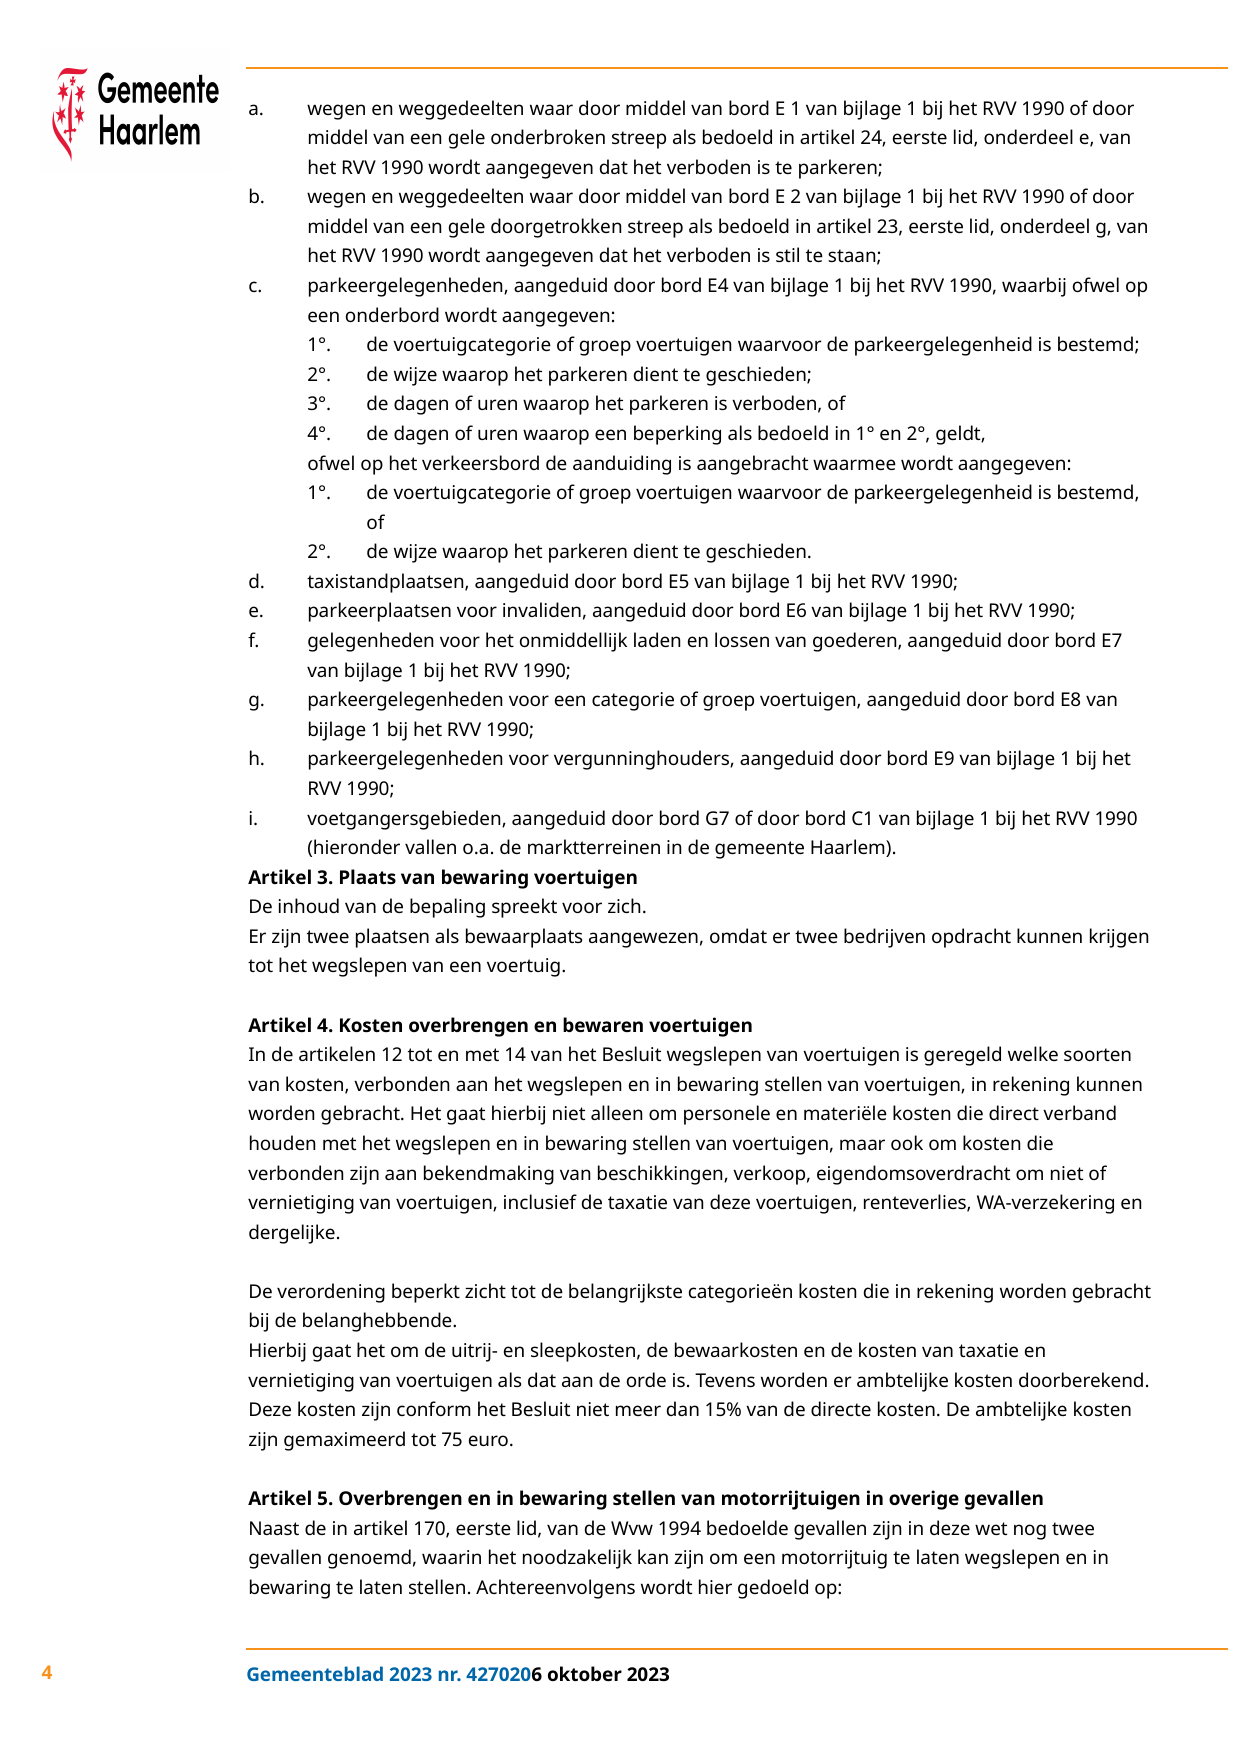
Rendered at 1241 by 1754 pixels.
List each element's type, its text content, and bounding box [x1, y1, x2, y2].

text Er zijn twee plaatsen als bewaarplaats aangewezen, omdat er twee bedrijven opdracht kunnen krijgen tot het wegslepen van een voertuig. [248, 923, 1152, 978]
list de dagen of uren waarop het parkeren is verboden, of [307, 391, 1152, 416]
list gelegenheden voor het onmiddellijk laden en lossen van goederen, aangeduid door bord E7 van bijlage 1 bij het RVV 1990; [248, 627, 1152, 683]
list parkeerplaatsen voor invaliden, aangeduid door bord E6 van bijlage 1 bij het RVV 1990; [248, 598, 1152, 623]
text Artikel 5. Overbrengen en in bewaring stellen van motorrijtuigen in overige gevallen [248, 1485, 1152, 1511]
list parkeergelegenheden, aangeduid door bord E4 van bijlage 1 bij het RVV 1990, waarbij ofwel op een onderbord wordt aangegeven: [248, 272, 1152, 328]
list parkeergelegenheden voor vergunninghouders, aangeduid door bord E9 van bijlage 1 bij het RVV 1990; [248, 746, 1152, 801]
list de wijze waarop het parkeren dient te geschieden. [307, 538, 1152, 564]
list ofwel op het verkeersbord de aanduiding is aangebracht waarmee wordt aangegeven: [248, 450, 1152, 476]
text De verordening beperkt zicht tot de belangrijkste categorieën kosten die in rekening worden gebracht bij de belanghebbende. [248, 1278, 1152, 1333]
list parkeergelegenheden voor een categorie of groep voertuigen, aangeduid door bord E8 van bijlage 1 bij het RVV 1990; [248, 686, 1152, 742]
list voetgangersgebieden, aangeduid door bord G7 of door bord C1 van bijlage 1 bij het RVV 1990 (hieronder vallen o.a. de marktterreinen in de gemeente Haarlem). [248, 805, 1152, 860]
list de voertuigcategorie of groep voertuigen waarvoor de parkeergelegenheid is bestemd; [307, 331, 1152, 357]
text De inhoud van de bepaling spreekt voor zich. [248, 893, 1152, 919]
picture [41, 47, 231, 172]
list wegen en weggedeelten waar door middel van bord E 2 van bijlage 1 bij het RVV 1990 of door middel van een gele doorgetrokken streep als bedoeld in artikel 23, eerste lid, onderdeel g, van het RVV 1990 wordt aangegeven dat het verboden is stil te staan; [248, 183, 1152, 268]
text Artikel 3. Plaats van bewaring voertuigen [248, 864, 1152, 890]
text Hierbij gaat het om de uitrij- en sleepkosten, de bewaarkosten en de kosten van taxatie en vernietiging van voertuigen als dat aan de orde is. Tevens worden er ambtelijke kosten doorberekend. Deze kosten zijn conform het Besluit niet meer dan 15% van de directe kosten. De ambtelijke kosten zijn gemaximeerd tot 75 euro. [248, 1337, 1152, 1452]
list taxistandplaatsen, aangeduid door bord E5 van bijlage 1 bij het RVV 1990; [248, 568, 1152, 594]
text Naast de in artikel 170, eerste lid, van de Wvw 1994 bedoelde gevallen zijn in deze wet nog twee gevallen genoemd, waarin het noodzakelijk kan zijn om een motorrijtuig te laten wegslepen en in bewaring te laten stellen. Achtereenvolgens wordt hier gedoeld op: [248, 1515, 1152, 1600]
list de voertuigcategorie of groep voertuigen waarvoor de parkeergelegenheid is bestemd, of [307, 479, 1152, 535]
text Artikel 4. Kosten overbrengen en bewaren voertuigen [248, 1012, 1152, 1038]
list de dagen of uren waarop een beperking als bedoeld in 1° en 2°, geldt, [307, 420, 1152, 446]
list de wijze waarop het parkeren dient te geschieden; [307, 361, 1152, 387]
list wegen en weggedeelten waar door middel van bord E 1 van bijlage 1 bij het RVV 1990 of door middel van een gele onderbroken streep als bedoeld in artikel 24, eerste lid, onderdeel e, van het RVV 1990 wordt aangegeven dat het verboden is te parkeren; [248, 95, 1152, 180]
text In de artikelen 12 tot en met 14 van het Besluit wegslepen van voertuigen is geregeld welke soorten van kosten, verbonden aan het wegslepen en in bewaring stellen van voertuigen, in rekening kunnen worden gebracht. Het gaat hierbij niet alleen om personele en materiële kosten die direct verband houden met het wegslepen en in bewaring stellen van voertuigen, maar ook om kosten die verbonden zijn aan bekendmaking van beschikkingen, verkoop, eigendomsoverdracht om niet of vernietiging van voertuigen, inclusief de taxatie van deze voertuigen, renteverlies, WA-verzekering en dergelijke. [248, 1041, 1152, 1245]
